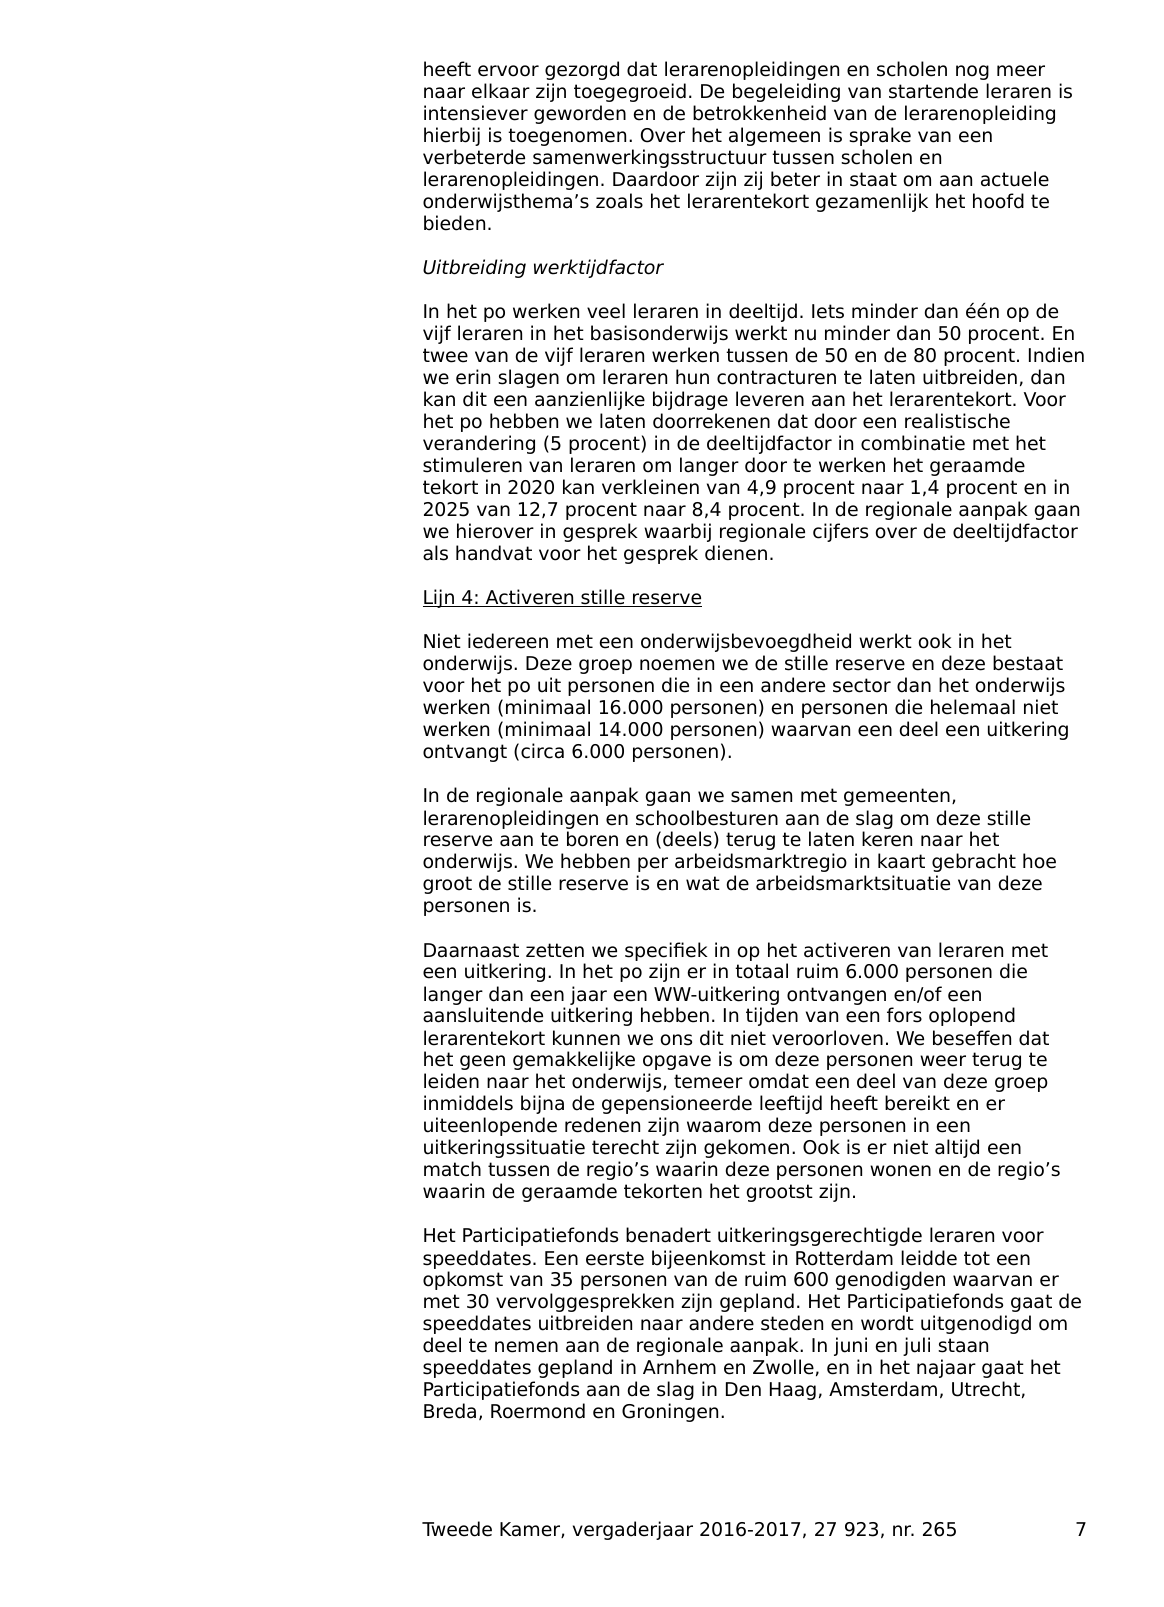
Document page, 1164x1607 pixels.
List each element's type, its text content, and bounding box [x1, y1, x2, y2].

text heeft ervoor gezorgd dat lerarenopleidingen en scholen nog meer naar elkaar zijn toegegroeid. De begeleiding van startende leraren is intensiever geworden en de betrokkenheid van de lerarenopleiding hierbij is toegenomen. Over het algemeen is sprake van een verbeterde samenwerkingsstructuur tussen scholen en lerarenopleidingen. Daardoor zijn zij beter in staat om aan actuele onderwijsthema’s zoals het lerarentekort gezamenlijk het hoofd te bieden. [422, 59, 1087, 235]
text Het Participatiefonds benadert uitkeringsgerechtigde leraren voor speeddates. Een eerste bijeenkomst in Rotterdam leidde tot een opkomst van 35 personen van de ruim 600 genodigden waarvan er met 30 vervolggesprekken zijn gepland. Het Participatiefonds gaat de speeddates uitbreiden naar andere steden en wordt uitgenodigd om deel te nemen aan de regionale aanpak. In juni en juli staan speeddates gepland in Arnhem en Zwolle, en in het najaar gaat het Participatiefonds aan de slag in Den Haag, Amsterdam, Utrecht, Breda, Roermond en Groningen. [422, 1225, 1087, 1423]
text Niet iedereen met een onderwijsbevoegdheid werkt ook in het onderwijs. Deze groep noemen we de stille reserve en deze bestaat voor het po uit personen die in een andere sector dan het onderwijs werken (minimaal 16.000 personen) en personen die helemaal niet werken (minimaal 14.000 personen) waarvan een deel een uitkering ontvangt (circa 6.000 personen). [422, 631, 1087, 763]
text In het po werken veel leraren in deeltijd. Iets minder dan één op de vijf leraren in het basisonderwijs werkt nu minder dan 50 procent. En twee van de vijf leraren werken tussen de 50 en de 80 procent. Indien we erin slagen om leraren hun contracturen te laten uitbreiden, dan kan dit een aanzienlijke bijdrage leveren aan het lerarentekort. Voor het po hebben we laten doorrekenen dat door een realistische verandering (5 procent) in de deeltijdfactor in combinatie met het stimuleren van leraren om langer door te werken het geraamde tekort in 2020 kan verkleinen van 4,9 procent naar 1,4 procent en in 2025 van 12,7 procent naar 8,4 procent. In de regionale aanpak gaan we hierover in gesprek waarbij regionale cijfers over de deeltijdfactor als handvat voor het gesprek dienen. [422, 301, 1087, 565]
subtitle Uitbreiding werktijdfactor [422, 257, 1087, 279]
text Daarnaast zetten we specifiek in op het activeren van leraren met een uitkering. In het po zijn er in totaal ruim 6.000 personen die langer dan een jaar een WW-uitkering ontvangen en/of een aansluitende uitkering hebben. In tijden van een fors oplopend lerarentekort kunnen we ons dit niet veroorloven. We beseffen dat het geen gemakkelijke opgave is om deze personen weer terug te leiden naar het onderwijs, temeer omdat een deel van deze groep inmiddels bijna de gepensioneerde leeftijd heeft bereikt en er uiteenlopende redenen zijn waarom deze personen in een uitkeringssituatie terecht zijn gekomen. Ook is er niet altijd een match tussen de regio’s waarin deze personen wonen en de regio’s waarin de geraamde tekorten het grootst zijn. [422, 939, 1087, 1203]
subtitle Lijn 4: Activeren stille reserve [422, 587, 1087, 609]
text In de regionale aanpak gaan we samen met gemeenten, lerarenopleidingen en schoolbesturen aan de slag om deze stille reserve aan te boren en (deels) terug te laten keren naar het onderwijs. We hebben per arbeidsmarktregio in kaart gebracht hoe groot de stille reserve is en wat de arbeidsmarktsituatie van deze personen is. [422, 785, 1087, 917]
